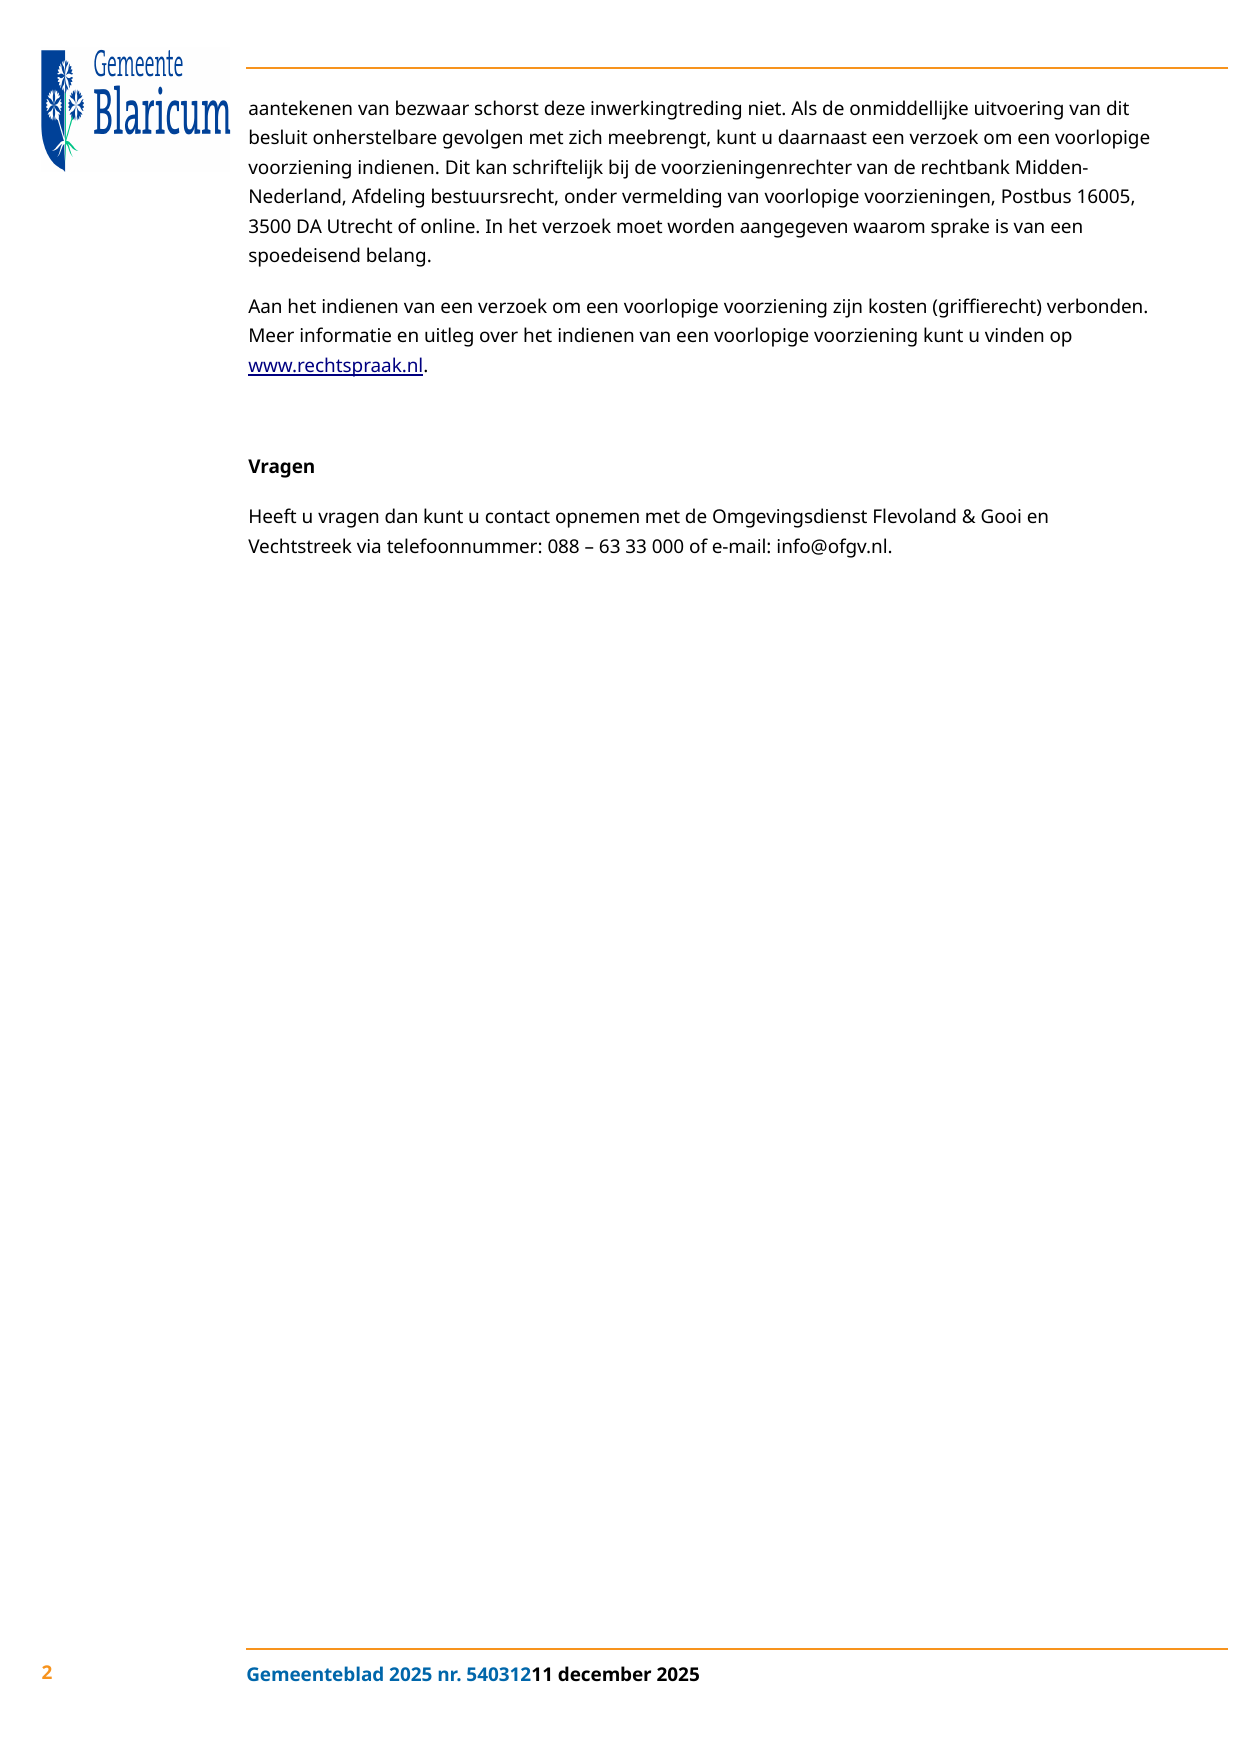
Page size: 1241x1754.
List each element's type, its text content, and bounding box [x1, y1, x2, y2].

text aantekenen van bezwaar schorst deze inwerkingtreding niet. Als de onmiddellijke uitvoering van dit besluit onherstelbare gevolgen met zich meebrengt, kunt u daarnaast een verzoek om een voorlopige voorziening indienen. Dit kan schriftelijk bij de voorzieningenrechter van de rechtbank Midden-Nederland, Afdeling bestuursrecht, onder vermelding van voorlopige voorzieningen, Postbus 16005, 3500 DA Utrecht of online. In het verzoek moet worden aangegeven waarom sprake is van een spoedeisend belang. [248, 95, 1152, 268]
picture [41, 47, 231, 172]
text Vragen [248, 453, 1152, 479]
text Heeft u vragen dan kunt u contact opnemen met de Omgevingsdienst Flevoland & Gooi en Vechtstreek via telefoonnummer: 088 – 63 33 000 of e-mail: info@ofgv.nl. [248, 503, 1152, 559]
text Aan het indienen van een verzoek om een voorlopige voorziening zijn kosten (griffierecht) verbonden. Meer informatie en uitleg over het indienen van een voorlopige voorziening kunt u vinden op www.rechtspraak.nl. [248, 293, 1152, 378]
